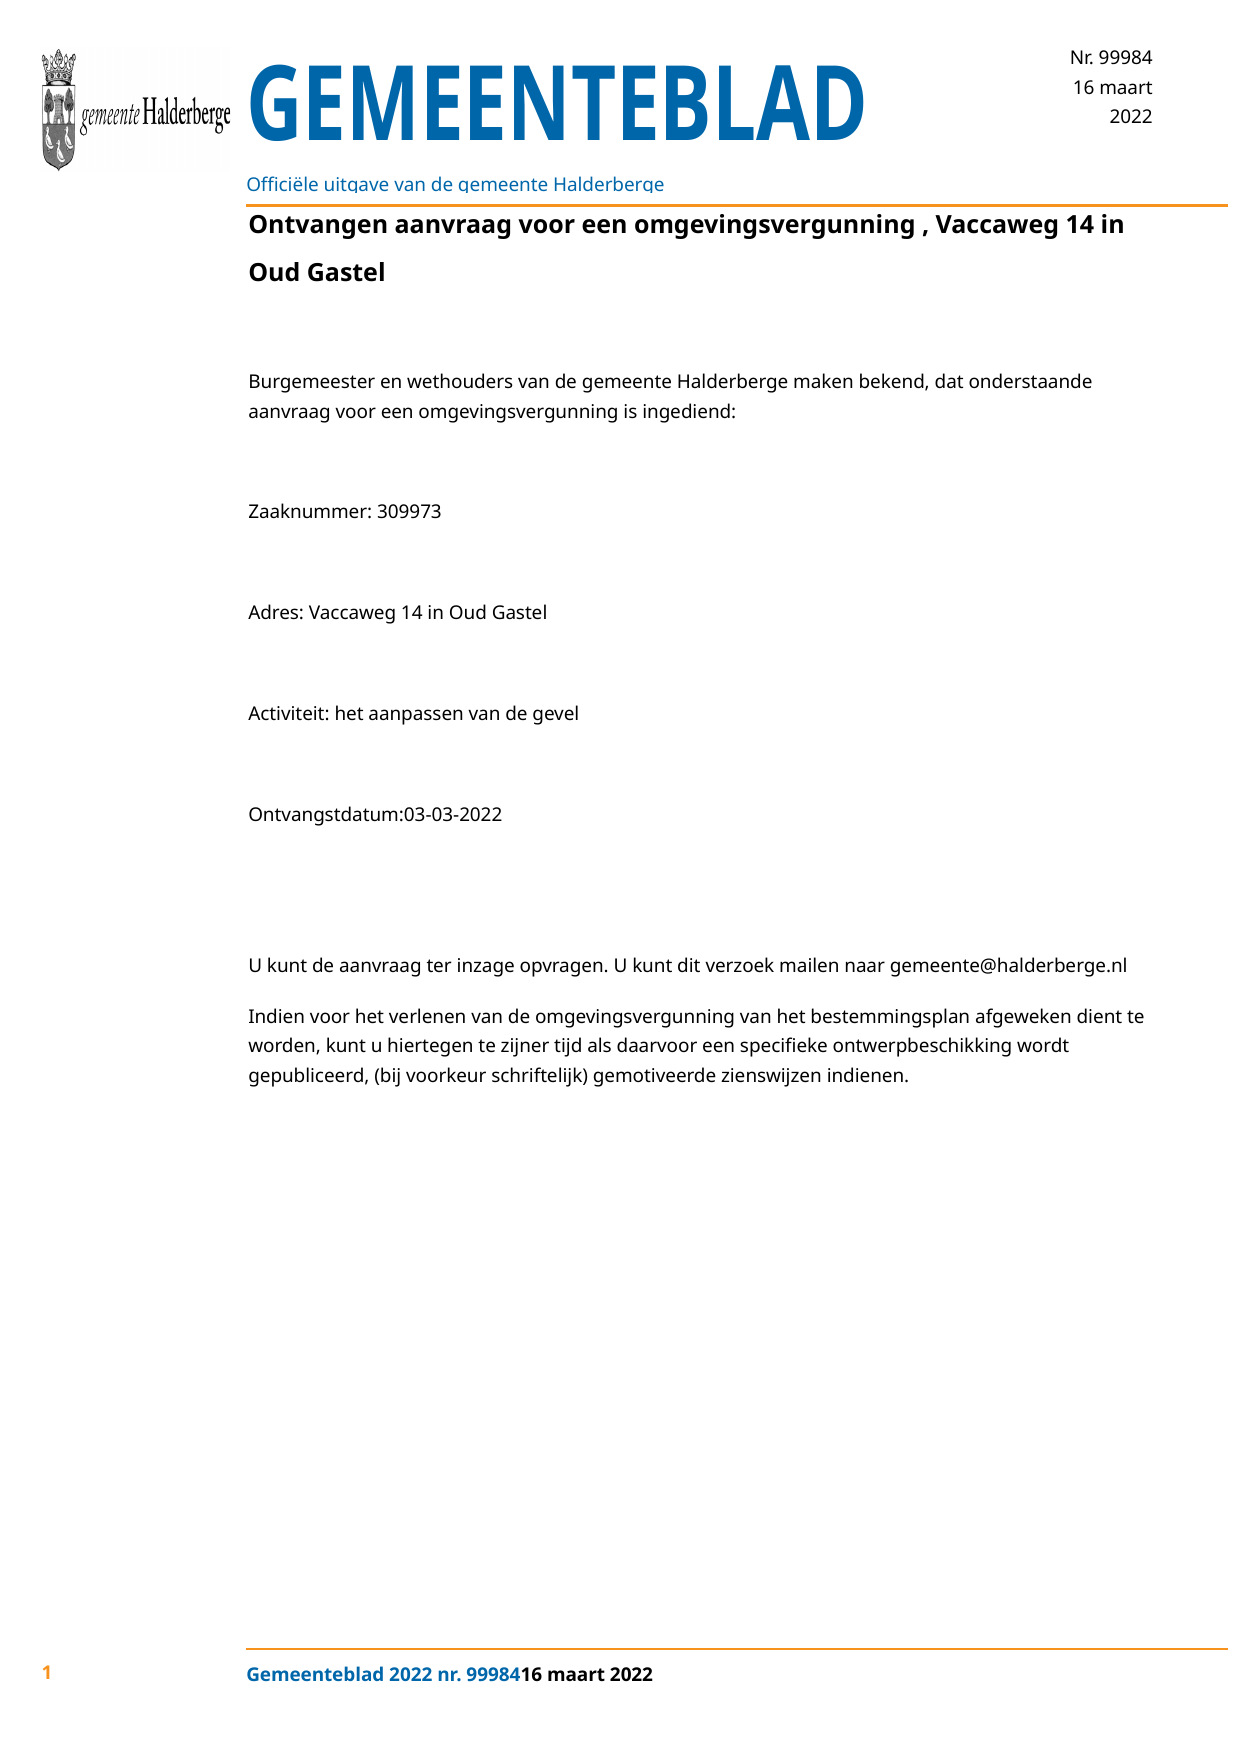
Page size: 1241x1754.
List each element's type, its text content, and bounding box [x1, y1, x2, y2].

text Zaaknummer: 309973 [248, 499, 1152, 524]
text Ontvangen aanvraag voor een omgevingsvergunning , Vaccaweg 14 in Oud Gastel [248, 207, 1152, 288]
text Ontvangstdatum:03-03-2022 [248, 801, 1152, 827]
text Indien voor het verlenen van de omgevingsvergunning van het bestemmingsplan afgeweken dient te worden, kunt u hiertegen te zijner tijd als daarvoor een specifieke ontwerpbeschikking wordt gepubliceerd, (bij voorkeur schriftelijk) gemotiveerde zienswijzen indienen. [248, 1003, 1152, 1088]
text Burgemeester en wethouders van de gemeente Halderberge maken bekend, dat onderstaande aanvraag voor een omgevingsvergunning is ingediend: [248, 368, 1152, 424]
text Activiteit: het aanpassen van de gevel [248, 700, 1152, 726]
text U kunt de aanvraag ter inzage opvragen. U kunt dit verzoek mailen naar gemeente@halderberge.nl [248, 952, 1152, 978]
picture [41, 47, 231, 172]
text Adres: Vaccaweg 14 in Oud Gastel [248, 599, 1152, 625]
